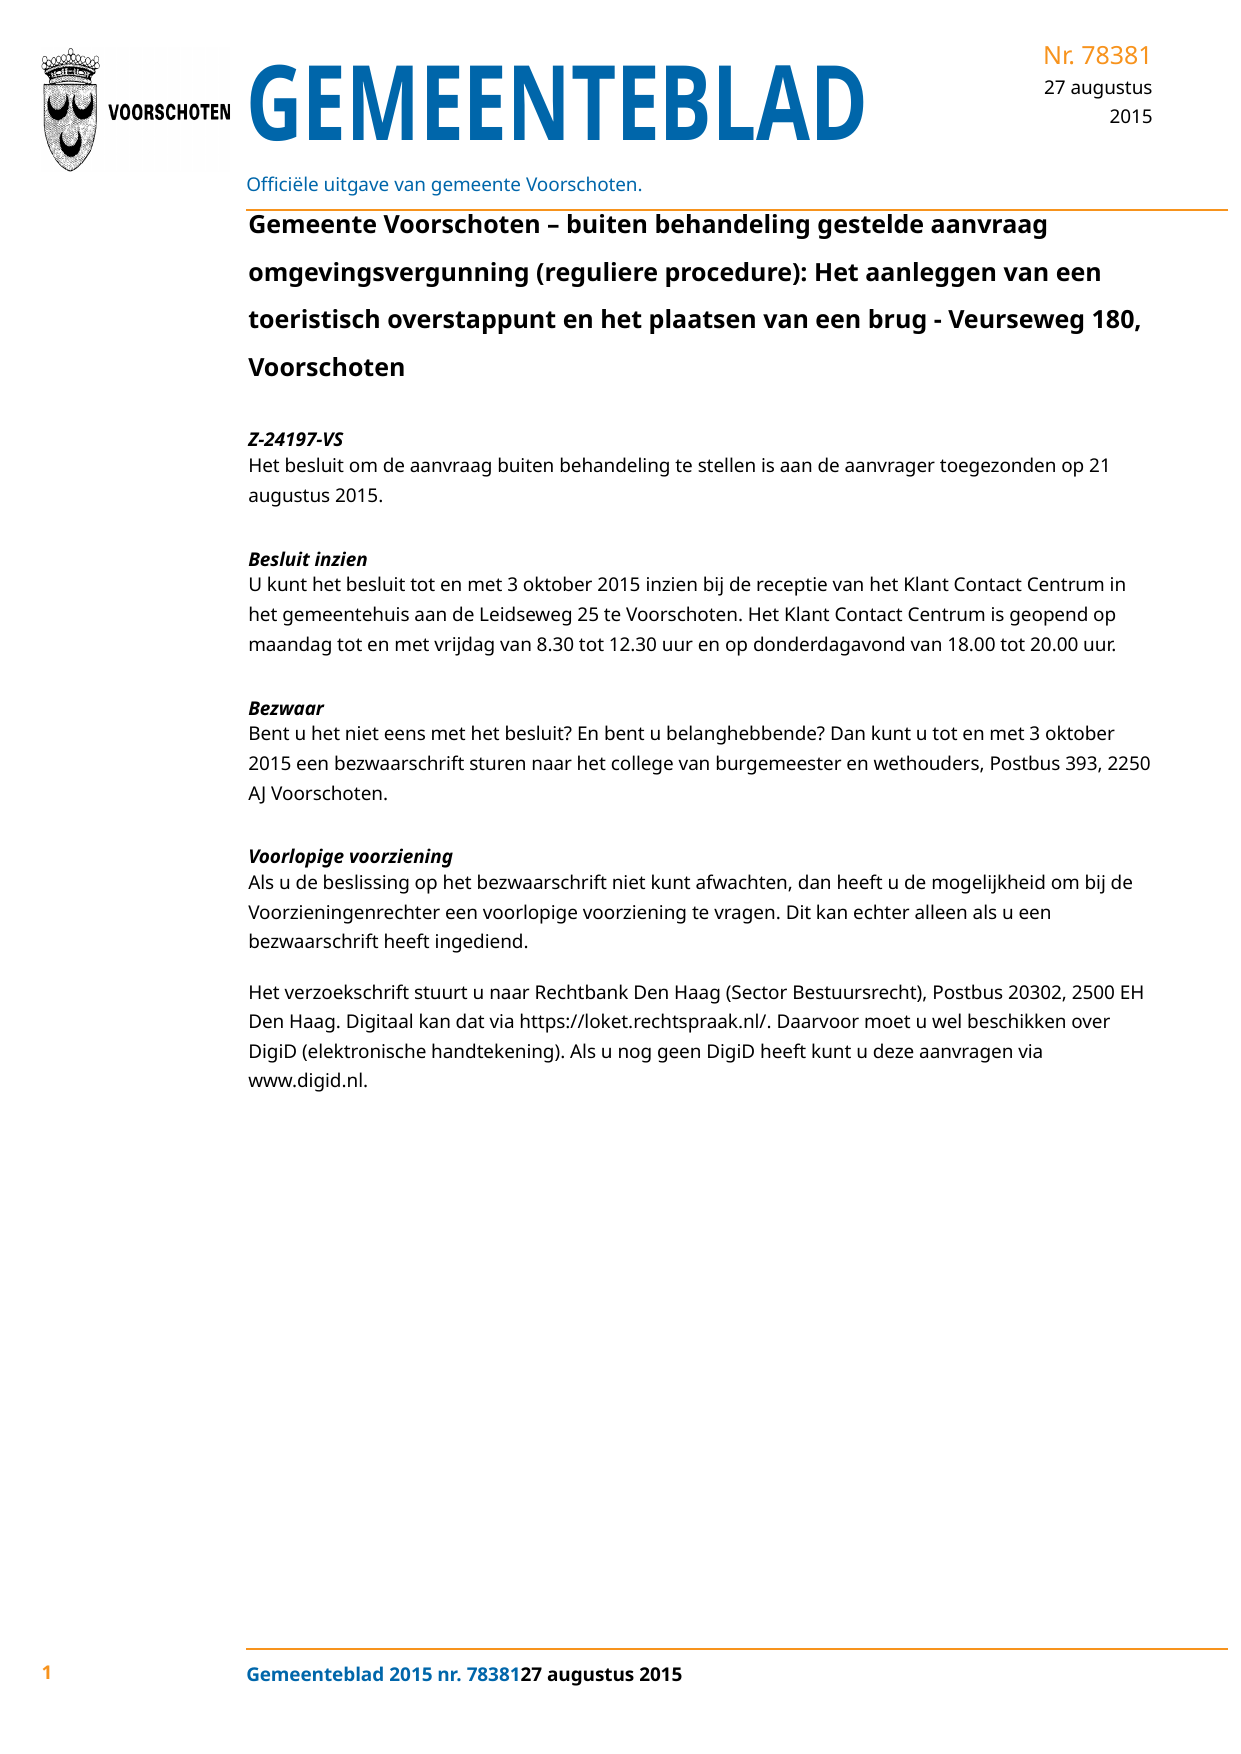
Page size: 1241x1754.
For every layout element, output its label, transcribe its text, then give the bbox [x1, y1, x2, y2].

text Bezwaar [248, 695, 1152, 721]
text U kunt het besluit tot en met 3 oktober 2015 inzien bij de receptie van het Klant Contact Centrum in het gemeentehuis aan de Leidseweg 25 te Voorschoten. Het Klant Contact Centrum is geopend op maandag tot en met vrijdag van 8.30 tot 12.30 uur en op donderdagavond van 18.00 tot 20.00 uur. [248, 572, 1152, 657]
text Bent u het niet eens met het besluit? En bent u belanghebbende? Dan kunt u tot en met 3 oktober 2015 een bezwaarschrift sturen naar het college van burgemeester en wethouders, Postbus 393, 2250 AJ Voorschoten. [248, 721, 1152, 805]
text Besluit inzien [248, 546, 1152, 572]
picture [41, 47, 231, 172]
text Het besluit om de aanvraag buiten behandeling te stellen is aan de aanvrager toegezonden op 21 augustus 2015. [248, 452, 1152, 508]
text Z-24197-VS [248, 427, 1152, 452]
text Als u de beslissing op het bezwaarschrift niet kunt afwachten, dan heeft u de mogelijkheid om bij de Voorzieningenrechter een voorlopige voorziening te vragen. Dit kan echter alleen als u een bezwaarschrift heeft ingediend. [248, 869, 1152, 954]
text Het verzoekschrift stuurt u naar Rechtbank Den Haag (Sector Bestuursrecht), Postbus 20302, 2500 EH Den Haag. Digitaal kan dat via https://loket.rechtspraak.nl/. Daarvoor moet u wel beschikken over DigiD (elektronische handtekening). Als u nog geen DigiD heeft kunt u deze aanvragen via www.digid.nl. [248, 979, 1152, 1093]
text Voorlopige voorziening [248, 844, 1152, 869]
text Gemeente Voorschoten – buiten behandeling gestelde aanvraag omgevingsvergunning (reguliere procedure): Het aanleggen van een toeristisch overstappunt en het plaatsen van een brug - Veurseweg 180, Voorschoten [248, 211, 1152, 384]
